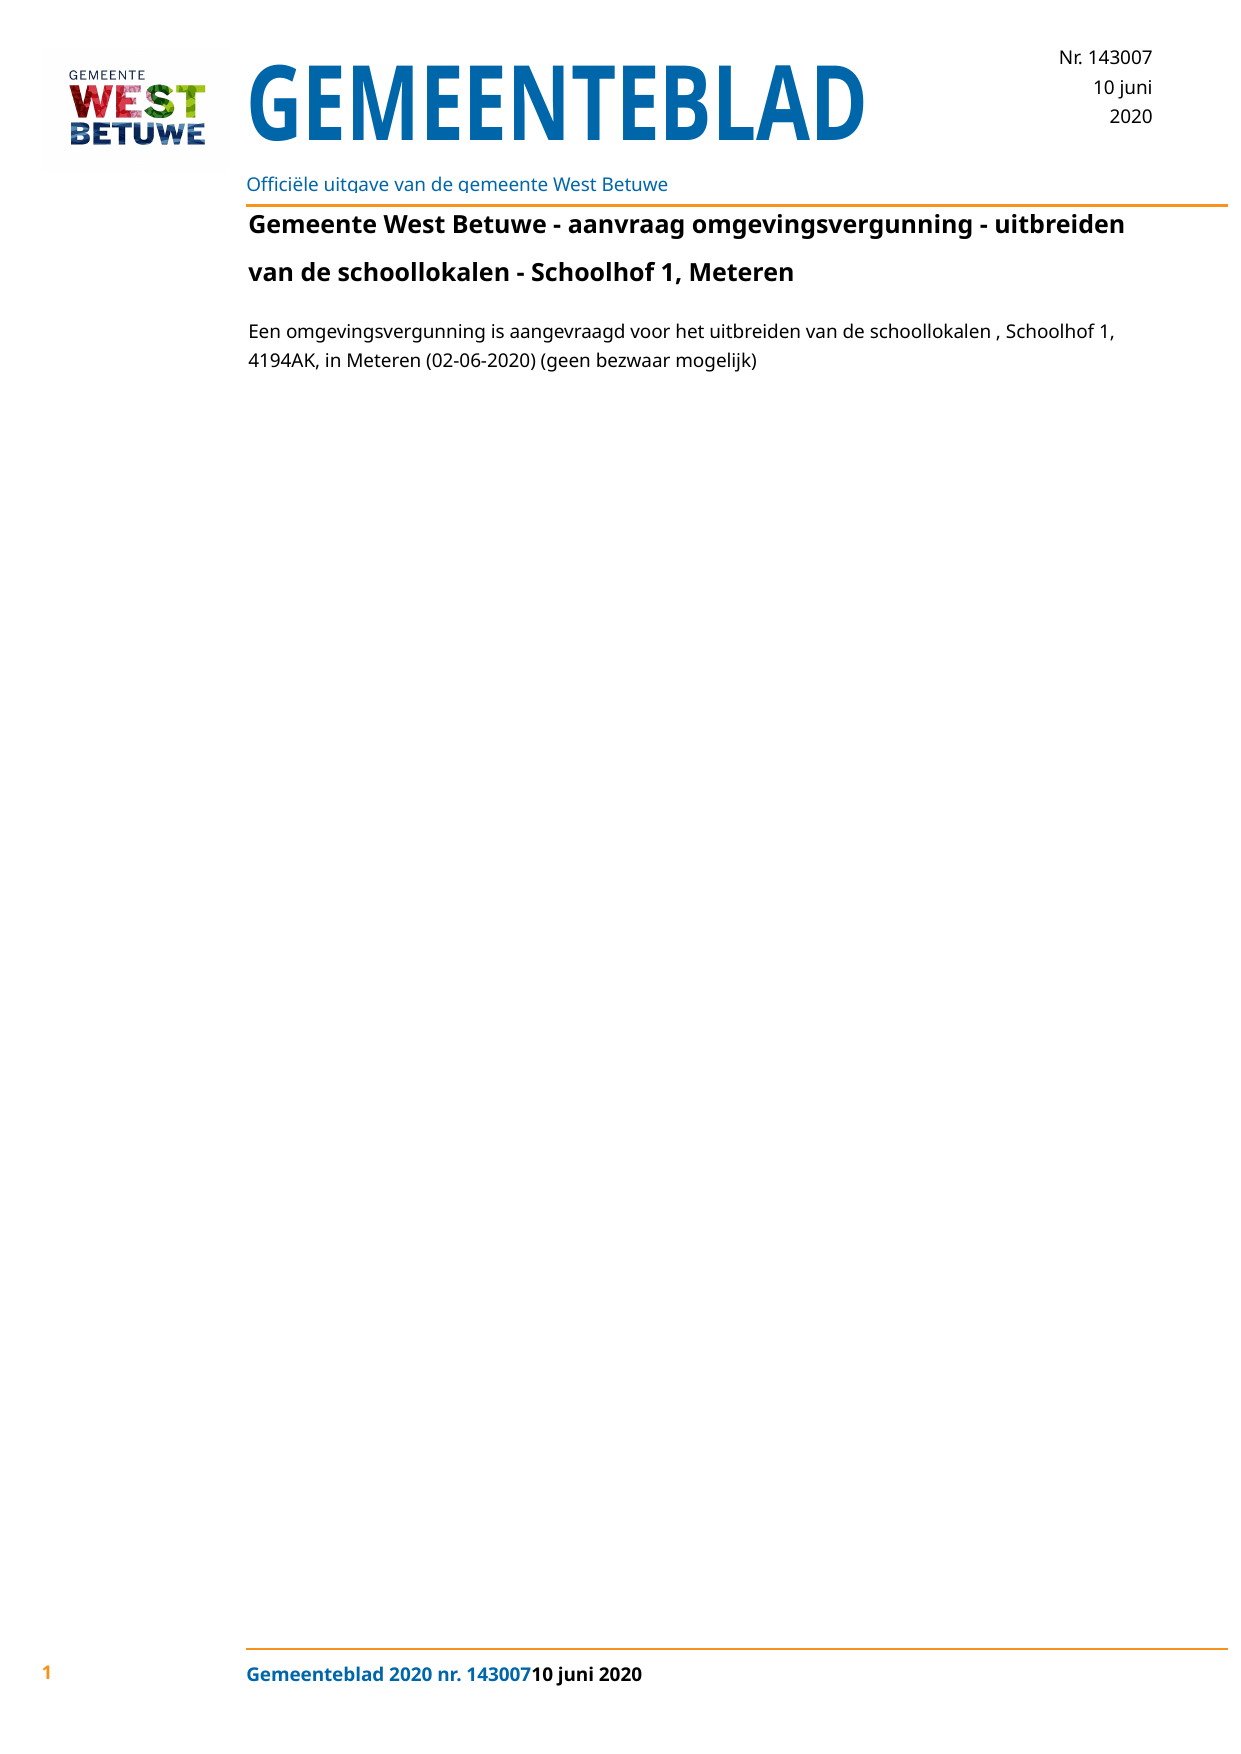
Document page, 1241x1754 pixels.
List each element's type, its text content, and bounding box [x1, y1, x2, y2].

text Gemeente West Betuwe - aanvraag omgevingsvergunning - uitbreiden van de schoollokalen - Schoolhof 1, Meteren [248, 207, 1152, 288]
text Een omgevingsvergunning is aangevraagd voor het uitbreiden van de schoollokalen , Schoolhof 1, 4194AK, in Meteren (02-06-2020) (geen bezwaar mogelijk) [248, 318, 1152, 373]
picture [41, 47, 231, 172]
